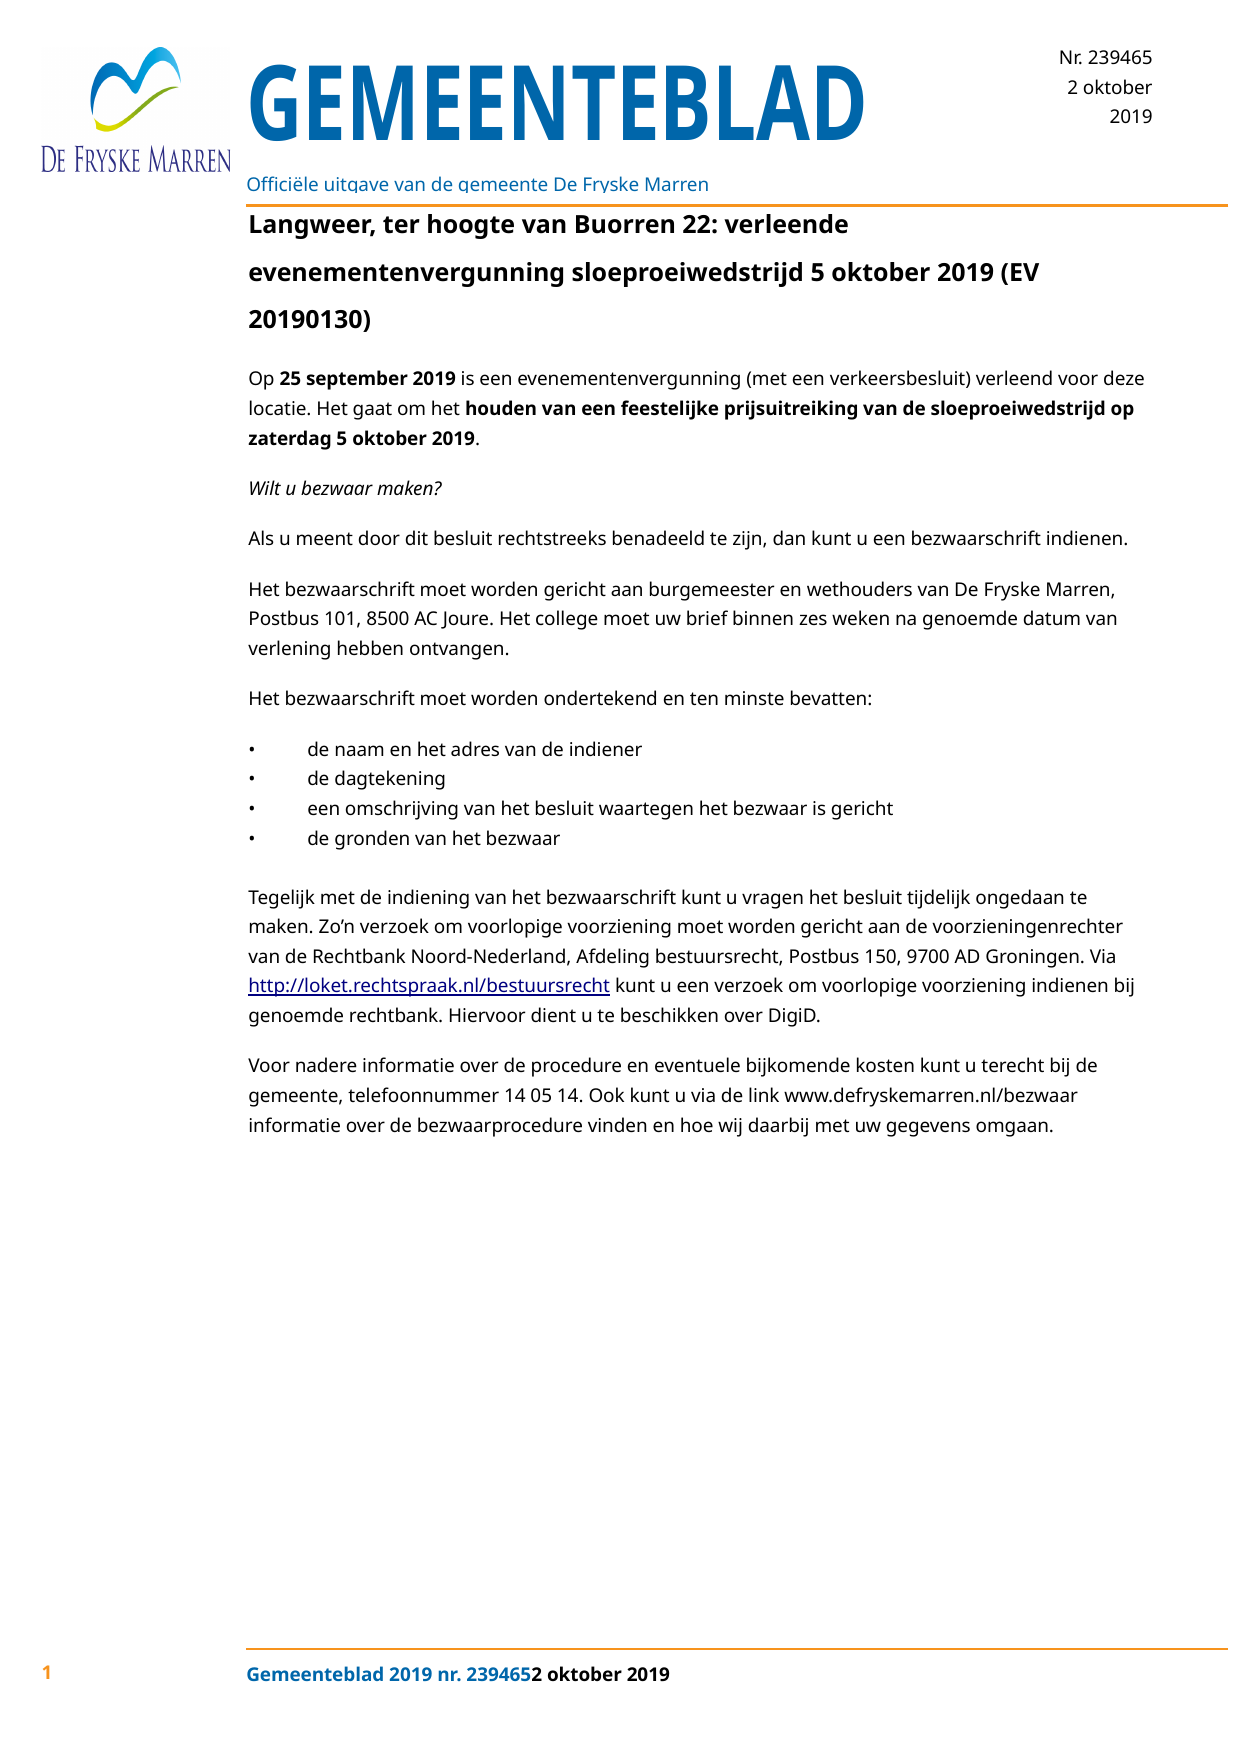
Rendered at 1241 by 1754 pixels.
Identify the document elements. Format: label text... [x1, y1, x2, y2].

list de naam en het adres van de indiener [248, 736, 1152, 762]
text Als u meent door dit besluit rechtstreeks benadeeld te zijn, dan kunt u een bezwaarschrift indienen. [248, 526, 1152, 551]
list de dagtekening [248, 766, 1152, 791]
list een omschrijving van het besluit waartegen het bezwaar is gericht [248, 795, 1152, 821]
text Het bezwaarschrift moet worden gericht aan burgemeester en wethouders van De Fryske Marren, Postbus 101, 8500 AC Joure. Het college moet uw brief binnen zes weken na genoemde datum van verlening hebben ontvangen. [248, 576, 1152, 661]
text Voor nadere informatie over de procedure en eventuele bijkomende kosten kunt u terecht bij de gemeente, telefoonnummer 14 05 14. Ook kunt u via de link www.defryskemarren.nl/bezwaar informatie over de bezwaarprocedure vinden en hoe wij daarbij met uw gegevens omgaan. [248, 1053, 1152, 1137]
text Wilt u bezwaar maken? [248, 475, 1152, 501]
text Het bezwaarschrift moet worden ondertekend en ten minste bevatten: [248, 686, 1152, 711]
text Tegelijk met de indiening van het bezwaarschrift kunt u vragen het besluit tijdelijk ongedaan te maken. Zo’n verzoek om voorlopige voorziening moet worden gericht aan de voorzieningenrechter van de Rechtbank Noord-Nederland, Afdeling bestuursrecht, Postbus 150, 9700 AD Groningen. Via http://loket.rechtspraak.nl/bestuursrecht kunt u een verzoek om voorlopige voorziening indienen bij genoemde rechtbank. Hiervoor dient u te beschikken over DigiD. [248, 884, 1152, 1028]
picture [41, 47, 231, 172]
list de gronden van het bezwaar [248, 825, 1152, 850]
text Langweer, ter hoogte van Buorren 22: verleende evenementenvergunning sloeproeiwedstrijd 5 oktober 2019 (EV 20190130) [248, 207, 1152, 336]
text Op 25 september 2019 is een evenementenvergunning (met een verkeersbesluit) verleend voor deze locatie. Het gaat om het houden van een feestelijke prijsuitreiking van de sloeproeiwedstrijd op zaterdag 5 oktober 2019. [248, 366, 1152, 450]
